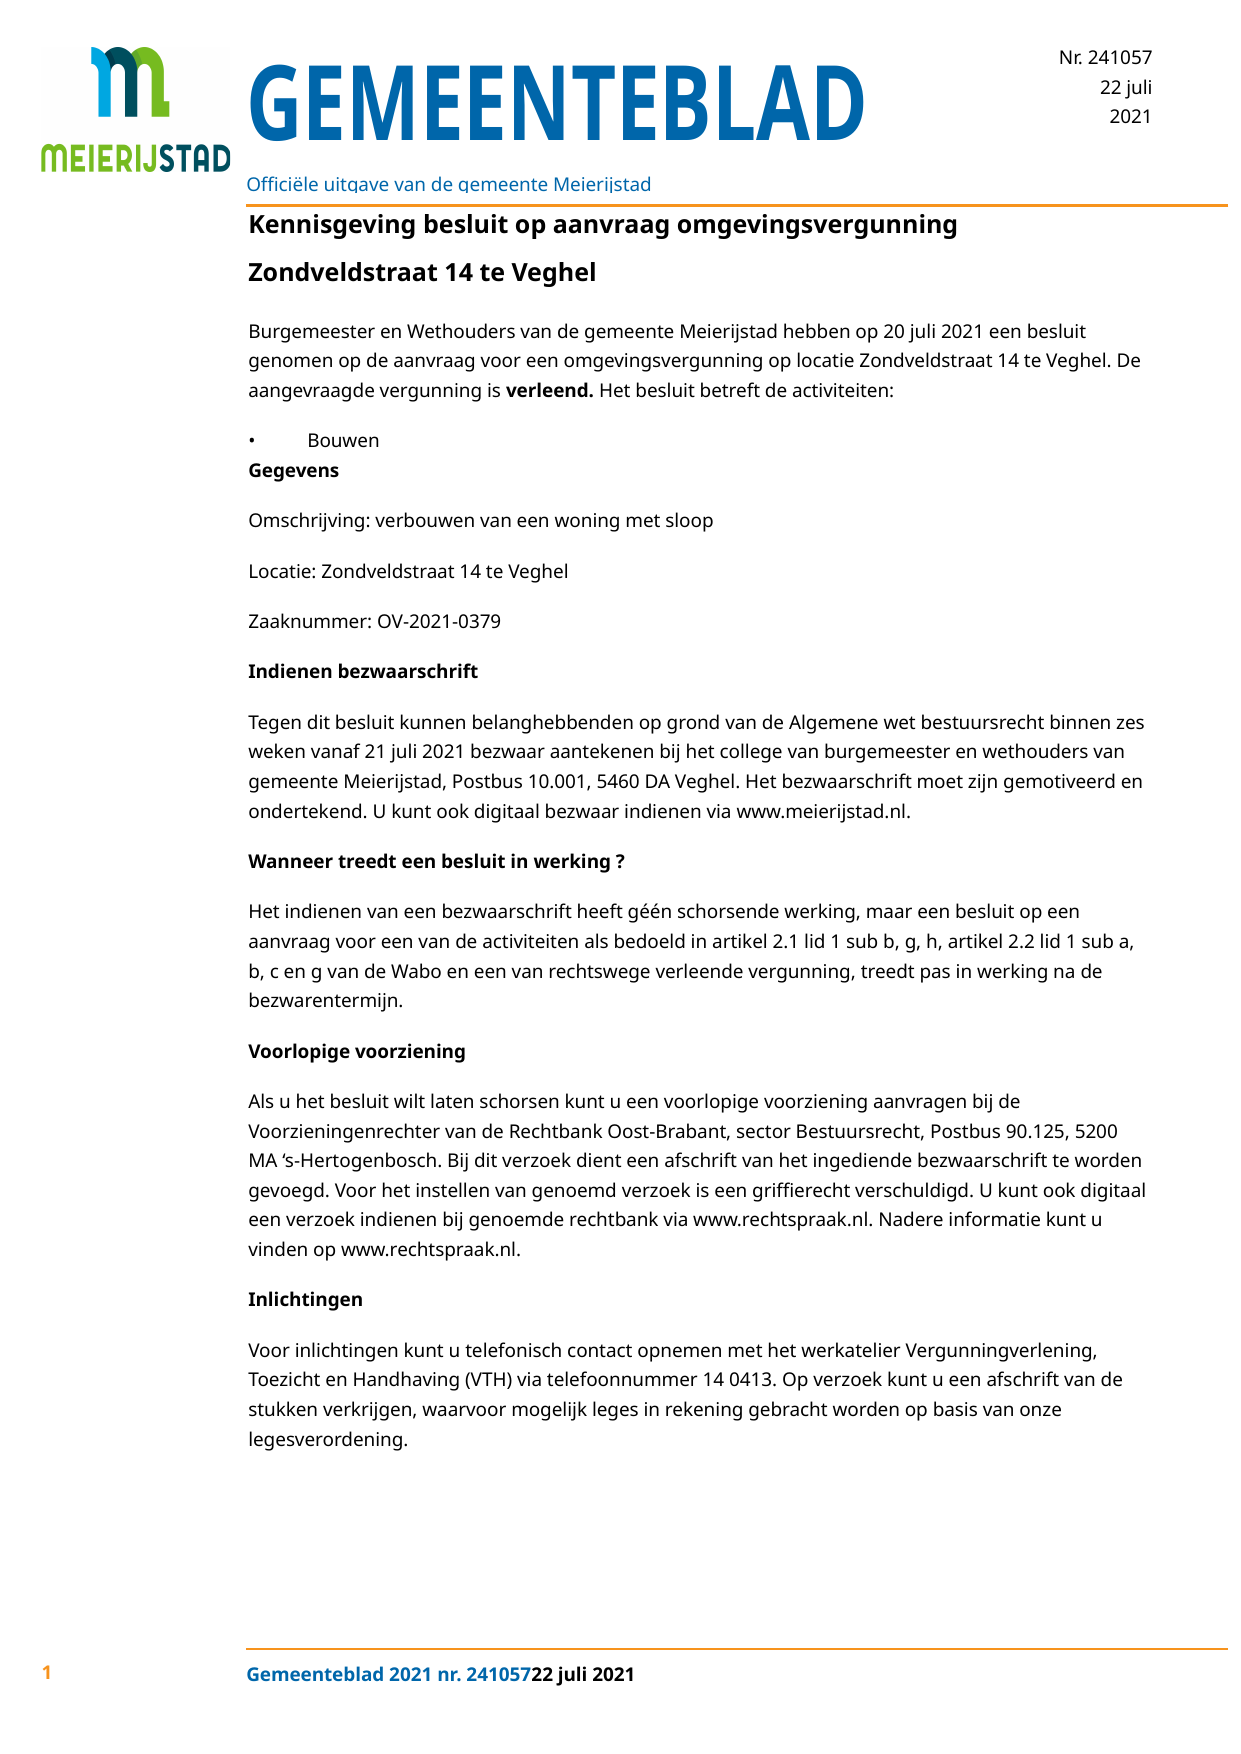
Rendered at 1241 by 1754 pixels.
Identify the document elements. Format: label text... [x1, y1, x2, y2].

text Voor inlichtingen kunt u telefonisch contact opnemen met het werkatelier Vergunningverlening, Toezicht en Handhaving (VTH) via telefoonnummer 14 0413. Op verzoek kunt u een afschrift van de stukken verkrijgen, waarvoor mogelijk leges in rekening gebracht worden op basis van onze legesverordening. [248, 1337, 1152, 1452]
picture [41, 47, 231, 172]
text Het indienen van een bezwaarschrift heeft géén schorsende werking, maar een besluit op een aanvraag voor een van de activiteiten als bedoeld in artikel 2.1 lid 1 sub b, g, h, artikel 2.2 lid 1 sub a, b, c en g van de Wabo en een van rechtswege verleende vergunning, treedt pas in werking na de bezwarentermijn. [248, 899, 1152, 1013]
text Kennisgeving besluit op aanvraag omgevingsvergunning Zondveldstraat 14 te Veghel [248, 207, 1152, 288]
text Locatie: Zondveldstraat 14 te Veghel [248, 558, 1152, 584]
text Als u het besluit wilt laten schorsen kunt u een voorlopige voorziening aanvragen bij de Voorzieningenrechter van de Rechtbank Oost-Brabant, sector Bestuursrecht, Postbus 90.125, 5200 MA ‘s-Hertogenbosch. Bij dit verzoek dient een afschrift van het ingediende bezwaarschrift te worden gevoegd. Voor het instellen van genoemd verzoek is een griffierecht verschuldigd. U kunt ook digitaal een verzoek indienen bij genoemde rechtbank via www.rechtspraak.nl. Nadere informatie kunt u vinden op www.rechtspraak.nl. [248, 1088, 1152, 1262]
list Bouwen [248, 427, 1152, 453]
text Gegevens [248, 457, 1152, 483]
text Inlichtingen [248, 1287, 1152, 1312]
text Zaaknummer: OV-2021-0379 [248, 608, 1152, 634]
text Burgemeester en Wethouders van de gemeente Meierijstad hebben op 20 juli 2021 een besluit genomen op de aanvraag voor een omgevingsvergunning op locatie Zondveldstraat 14 te Veghel. De aangevraagde vergunning is verleend. Het besluit betreft de activiteiten: [248, 318, 1152, 403]
text Wanneer treedt een besluit in werking ? [248, 848, 1152, 874]
text Indienen bezwaarschrift [248, 659, 1152, 684]
text Omschrijving: verbouwen van een woning met sloop [248, 507, 1152, 533]
text Tegen dit besluit kunnen belanghebbenden op grond van de Algemene wet bestuursrecht binnen zes weken vanaf 21 juli 2021 bezwaar aantekenen bij het college van burgemeester en wethouders van gemeente Meierijstad, Postbus 10.001, 5460 DA Veghel. Het bezwaarschrift moet zijn gemotiveerd en ondertekend. U kunt ook digitaal bezwaar indienen via www.meierijstad.nl. [248, 709, 1152, 824]
text Voorlopige voorziening [248, 1038, 1152, 1064]
